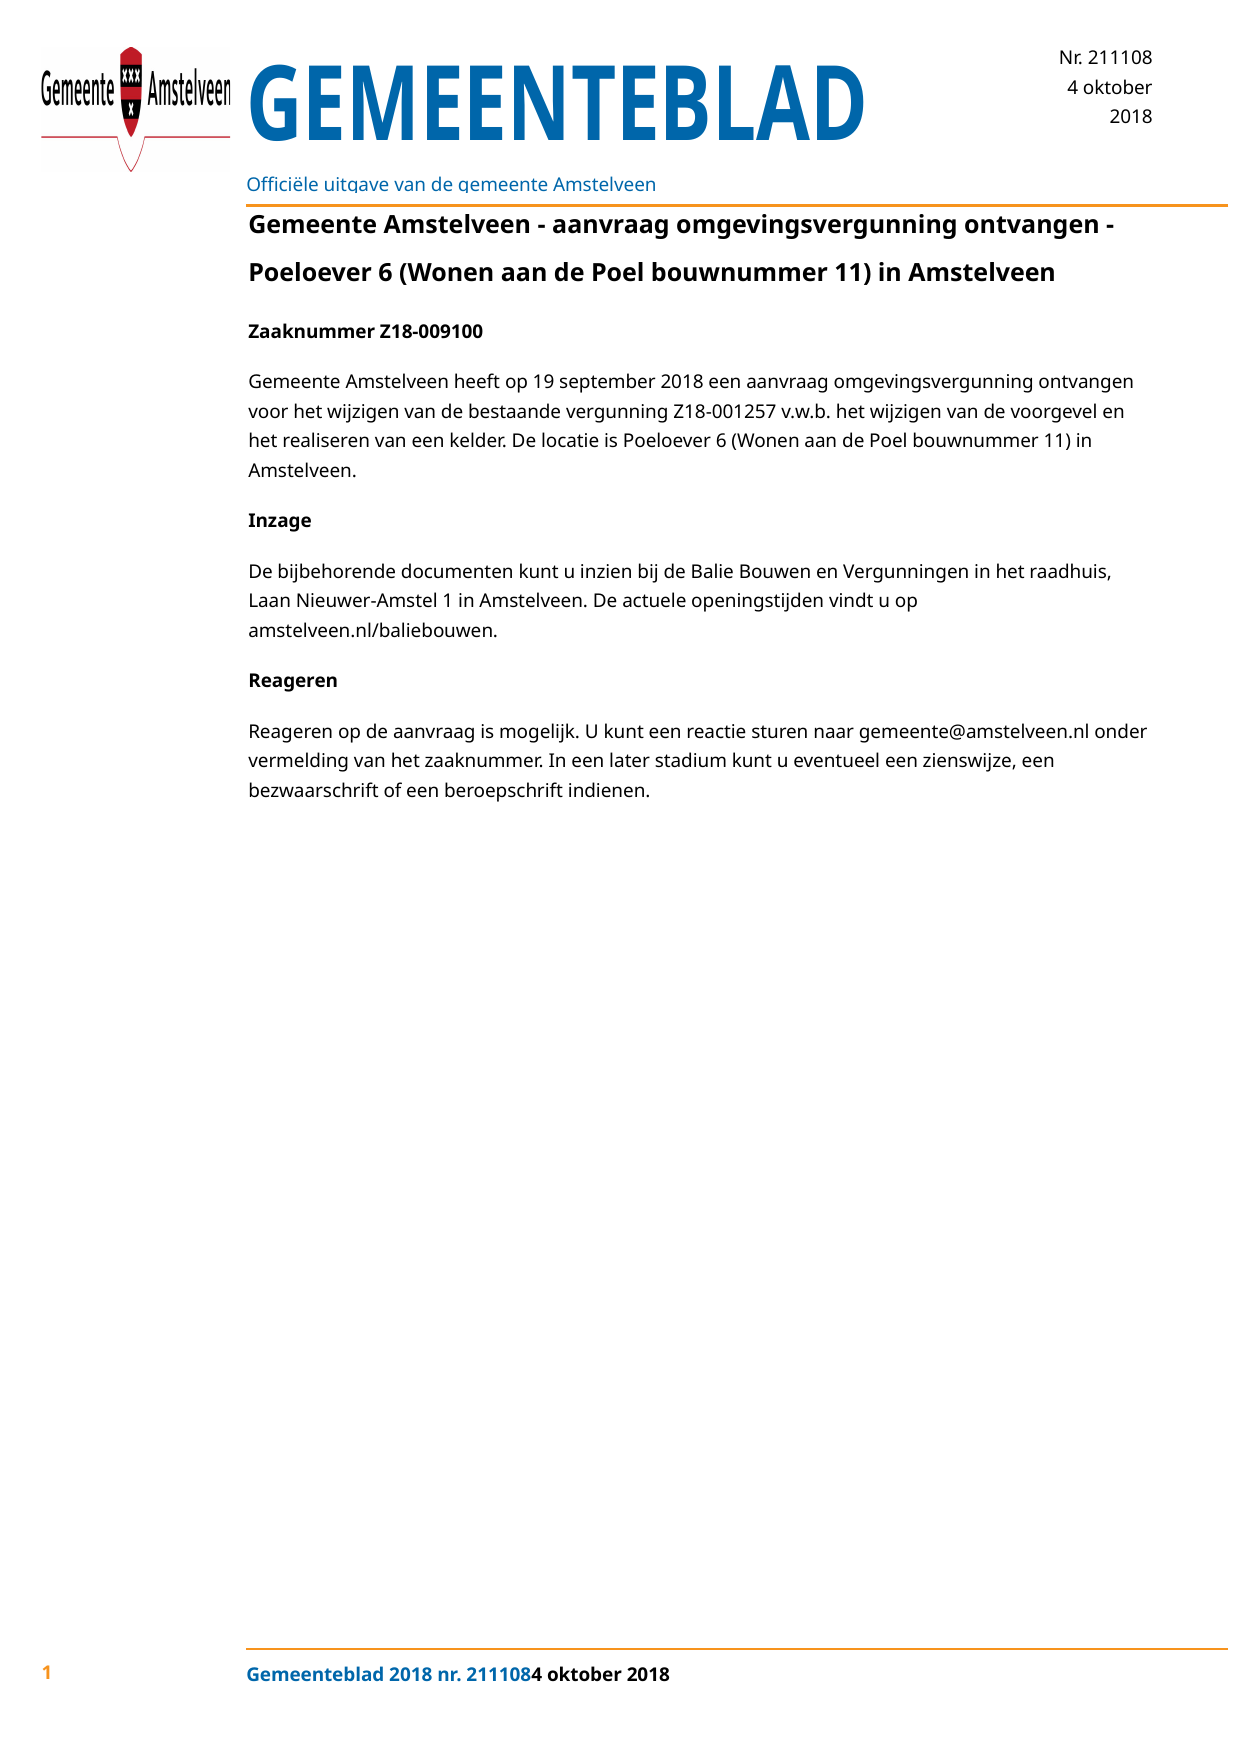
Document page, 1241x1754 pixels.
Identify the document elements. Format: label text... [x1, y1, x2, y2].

picture [41, 47, 231, 172]
text Inzage [248, 507, 1152, 533]
text Reageren op de aanvraag is mogelijk. U kunt een reactie sturen naar gemeente@amstelveen.nl onder vermelding van het zaaknummer. In een later stadium kunt u eventueel een zienswijze, een bezwaarschrift of een beroepschrift indienen. [248, 718, 1152, 803]
text Zaaknummer Z18-009100 [248, 318, 1152, 344]
text Gemeente Amstelveen - aanvraag omgevingsvergunning ontvangen - Poeloever 6 (Wonen aan de Poel bouwnummer 11) in Amstelveen [248, 207, 1152, 288]
text Reageren [248, 667, 1152, 693]
text De bijbehorende documenten kunt u inzien bij de Balie Bouwen en Vergunningen in het raadhuis, Laan Nieuwer-Amstel 1 in Amstelveen. De actuele openingstijden vindt u op amstelveen.nl/baliebouwen. [248, 558, 1152, 643]
text Gemeente Amstelveen heeft op 19 september 2018 een aanvraag omgevingsvergunning ontvangen voor het wijzigen van de bestaande vergunning Z18-001257 v.w.b. het wijzigen van de voorgevel en het realiseren van een kelder. De locatie is Poeloever 6 (Wonen aan de Poel bouwnummer 11) in Amstelveen. [248, 368, 1152, 483]
